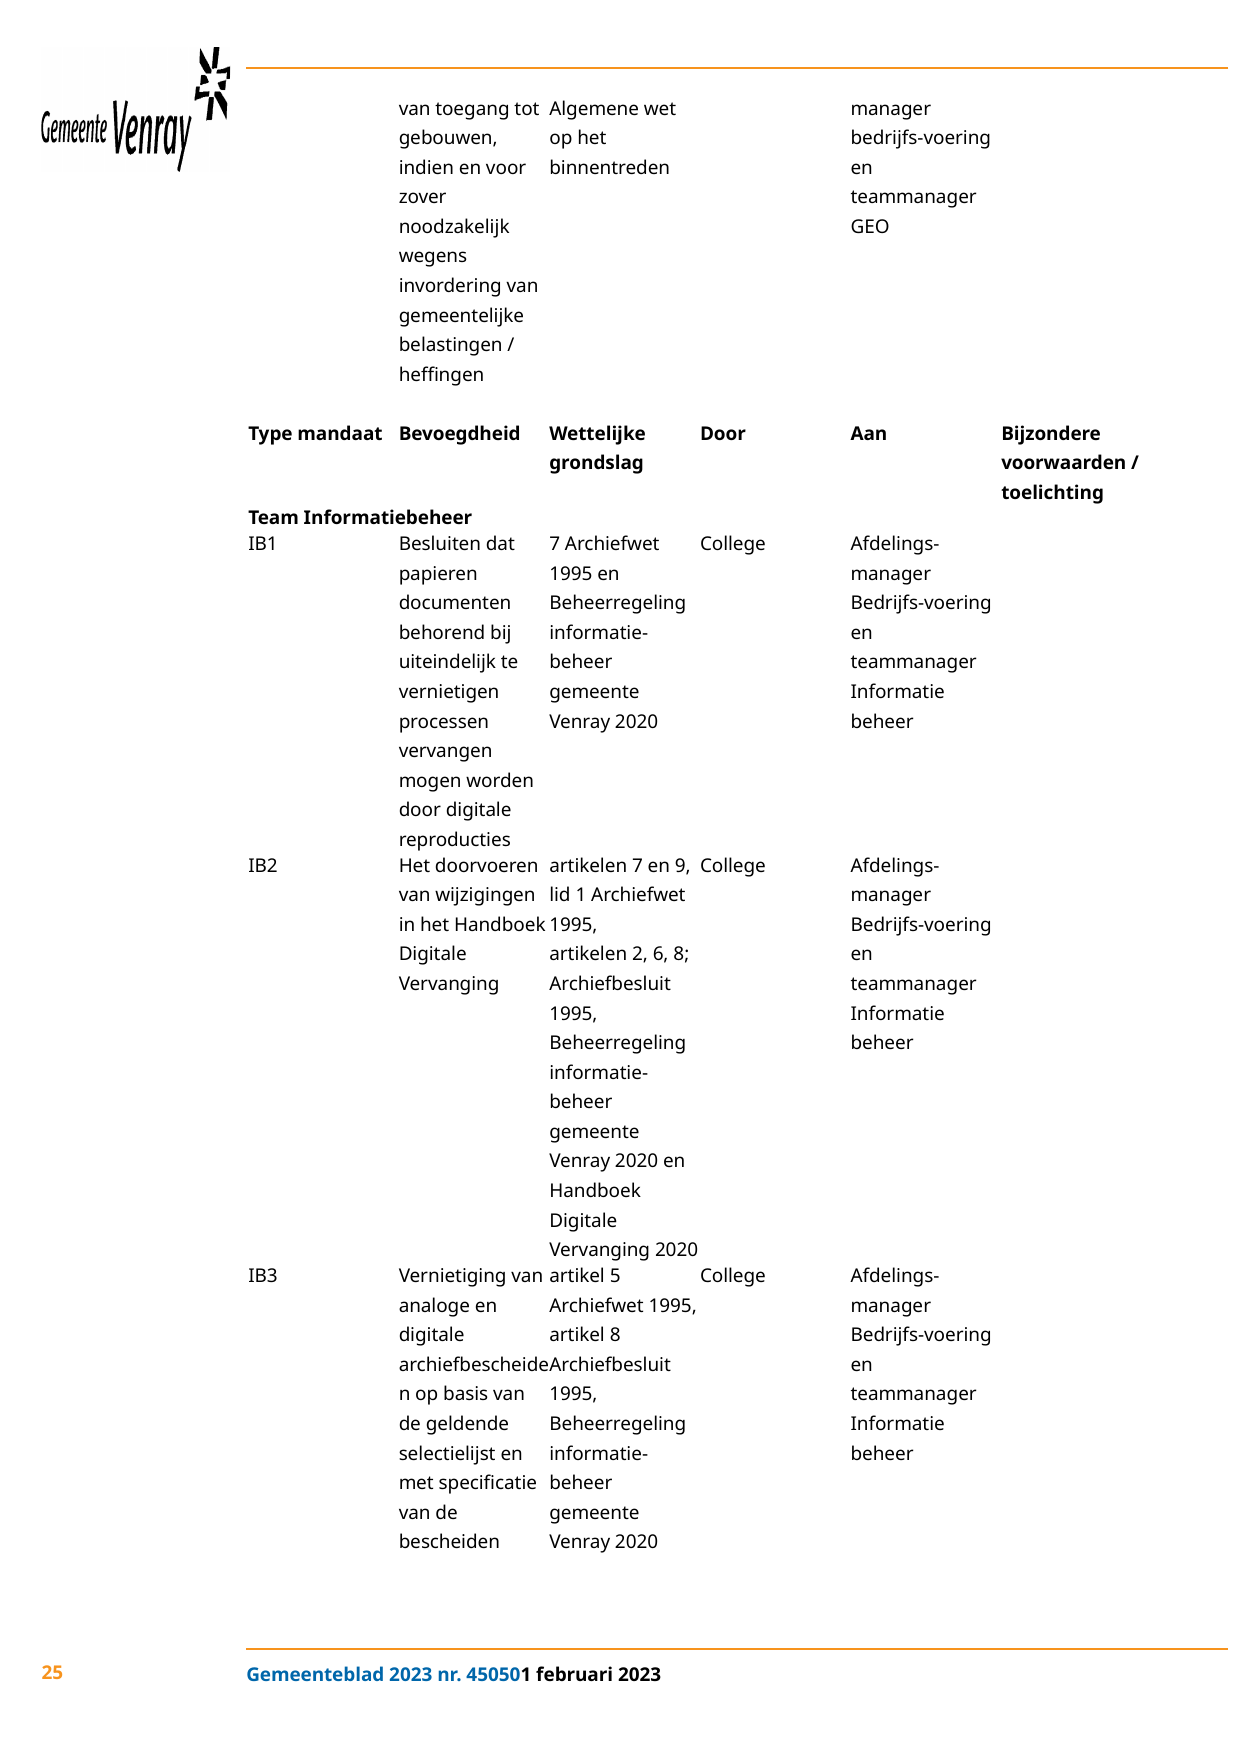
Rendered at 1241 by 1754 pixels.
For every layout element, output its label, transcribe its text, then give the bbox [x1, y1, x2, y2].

picture [41, 47, 231, 172]
table_header Door [700, 420, 850, 504]
table_cell Besluiten dat papieren documenten behorend bij uiteindelijk te vernietigen processen vervangen mogen worden door digitale reproducties [399, 530, 549, 852]
table_cell artikel 5 Archiefwet 1995, artikel 8 Archiefbesluit 1995, Beheerregeling informatie-beheer gemeente Venray 2020 [549, 1262, 700, 1554]
table_cell Vernietiging van analoge en digitale archiefbescheiden op basis van de geldende selectielijst en met specificatie van de bescheiden [399, 1262, 549, 1554]
table_cell [700, 95, 850, 387]
table_cell Team Informatiebeheer [248, 505, 1152, 530]
table_cell artikelen 7 en 9, lid 1 Archiefwet 1995, artikelen 2, 6, 8; Archiefbesluit 1995, Beheerregeling informatie-beheer gemeente Venray 2020 en Handboek Digitale Vervanging 2020 [549, 852, 700, 1262]
table_cell [1001, 95, 1152, 387]
table_cell manager bedrijfs-voering en teammanager GEO [850, 95, 1001, 387]
table_cell Afdelings-manager Bedrijfs-voering en teammanager Informatie beheer [850, 530, 1001, 852]
table_cell College [700, 1262, 850, 1554]
table_cell College [700, 530, 850, 852]
table_cell [1001, 852, 1152, 1262]
table_cell [1001, 530, 1152, 852]
table_cell 7 Archiefwet 1995 en Beheerregeling informatie-beheer gemeente Venray 2020 [549, 530, 700, 852]
table_cell IB1 [248, 530, 398, 852]
table_cell [1001, 1262, 1152, 1554]
table_header Aan [850, 420, 1001, 504]
table_cell Afdelings-manager Bedrijfs-voering en teammanager Informatie beheer [850, 1262, 1001, 1554]
table_cell Het doorvoeren van wijzigingen in het Handboek Digitale Vervanging [399, 852, 549, 1262]
table_cell IB3 [248, 1262, 398, 1554]
table_cell van toegang tot gebouwen, indien en voor zover noodzakelijk wegens invordering van gemeentelijke belastingen / heffingen [399, 95, 549, 387]
table_header Wettelijke grondslag [549, 420, 700, 504]
table_cell Afdelings-manager Bedrijfs-voering en teammanager Informatie beheer [850, 852, 1001, 1262]
table_header Type mandaat [248, 420, 398, 504]
table_cell College [700, 852, 850, 1262]
table_header Bijzondere voorwaarden / toelichting [1001, 420, 1152, 504]
table_cell Algemene wet op het binnentreden [549, 95, 700, 387]
table_cell IB2 [248, 852, 398, 1262]
table_cell [248, 95, 398, 387]
table_header Bevoegdheid [399, 420, 549, 504]
